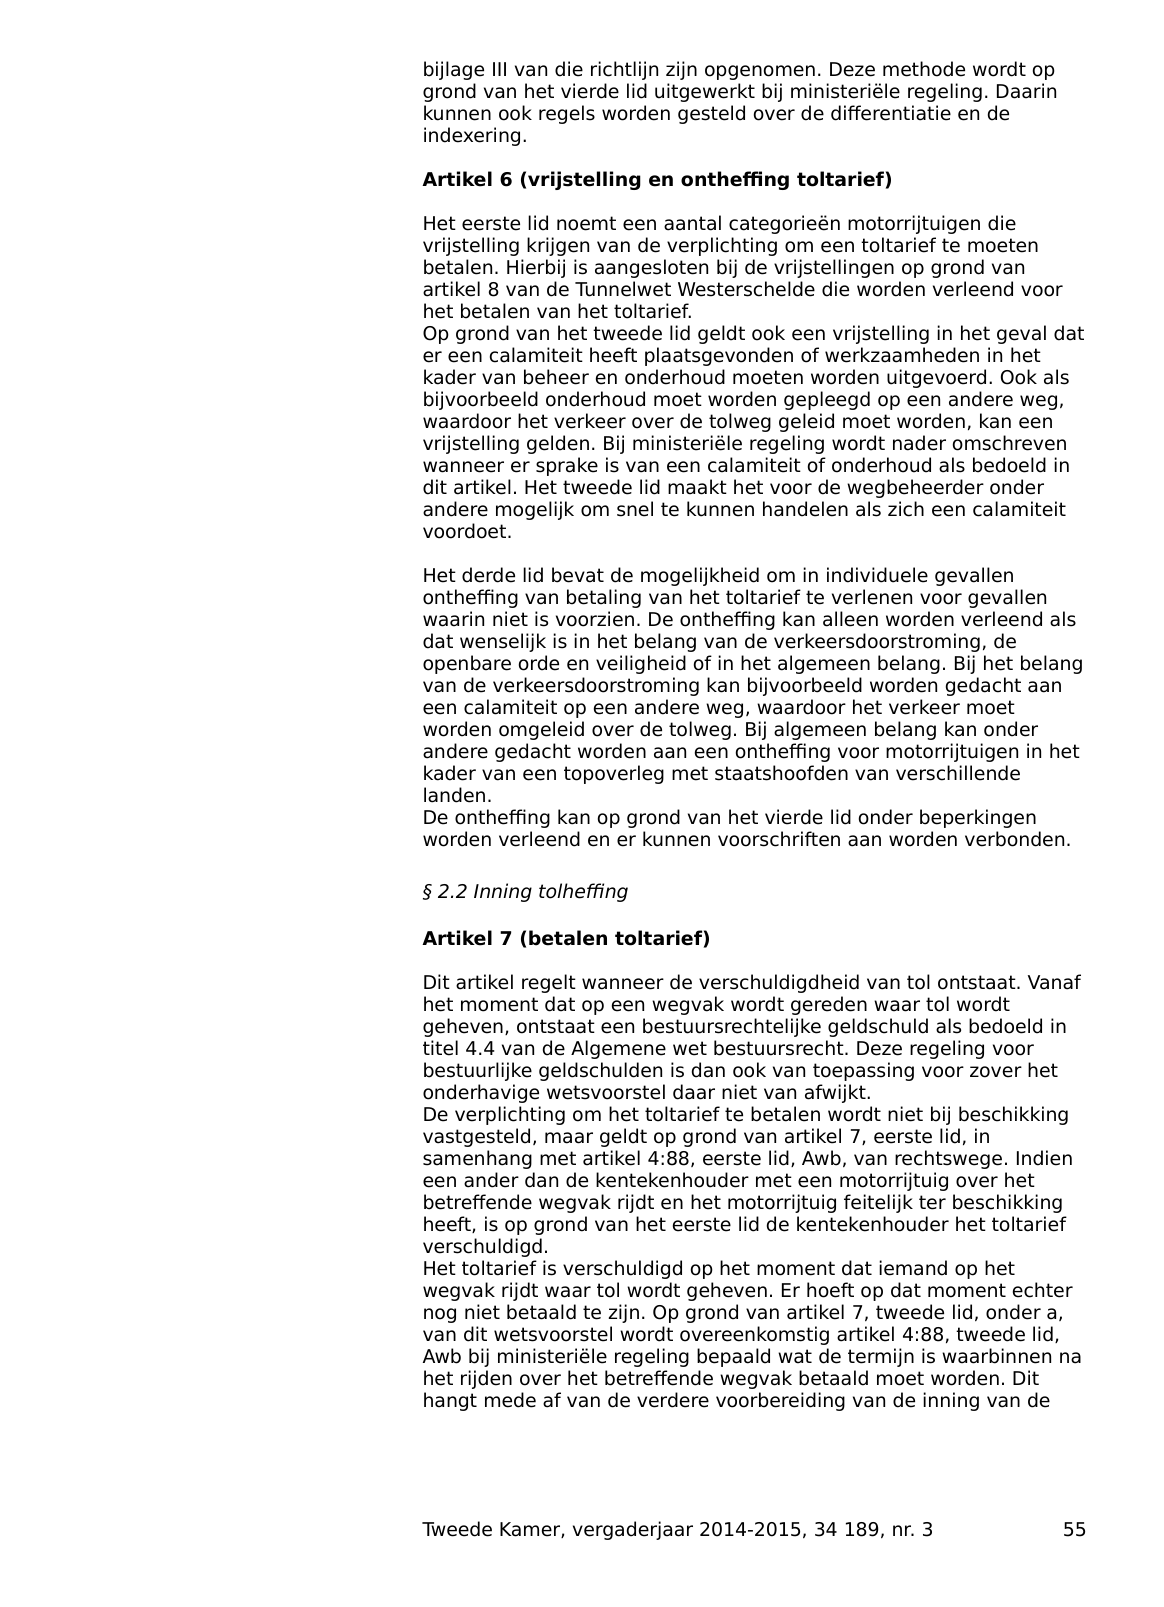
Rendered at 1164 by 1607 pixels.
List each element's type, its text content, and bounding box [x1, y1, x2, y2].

subtitle Artikel 6 (vrijstelling en ontheffing toltarief) [422, 169, 1087, 191]
text Het eerste lid noemt een aantal categorieën motorrijtuigen die vrijstelling krijgen van de verplichting om een toltarief te moeten betalen. Hierbij is aangesloten bij de vrijstellingen op grond van artikel 8 van de Tunnelwet Westerschelde die worden verleend voor het betalen van het toltarief. [422, 213, 1087, 323]
text bijlage III van die richtlijn zijn opgenomen. Deze methode wordt op grond van het vierde lid uitgewerkt bij ministeriële regeling. Daarin kunnen ook regels worden gesteld over de differentiatie en de indexering. [422, 59, 1087, 147]
text Op grond van het tweede lid geldt ook een vrijstelling in het geval dat er een calamiteit heeft plaatsgevonden of werkzaamheden in het kader van beheer en onderhoud moeten worden uitgevoerd. Ook als bijvoorbeeld onderhoud moet worden gepleegd op een andere weg, waardoor het verkeer over de tolweg geleid moet worden, kan een vrijstelling gelden. Bij ministeriële regeling wordt nader omschreven wanneer er sprake is van een calamiteit of onderhoud als bedoeld in dit artikel. Het tweede lid maakt het voor de wegbeheerder onder andere mogelijk om snel te kunnen handelen als zich een calamiteit voordoet. [422, 323, 1087, 543]
text Dit artikel regelt wanneer de verschuldigdheid van tol ontstaat. Vanaf het moment dat op een wegvak wordt gereden waar tol wordt geheven, ontstaat een bestuursrechtelijke geldschuld als bedoeld in titel 4.4 van de Algemene wet bestuursrecht. Deze regeling voor bestuurlijke geldschulden is dan ook van toepassing voor zover het onderhavige wetsvoorstel daar niet van afwijkt. [422, 972, 1087, 1104]
subtitle Artikel 7 (betalen toltarief) [422, 928, 1087, 950]
text Het toltarief is verschuldigd op het moment dat iemand op het wegvak rijdt waar tol wordt geheven. Er hoeft op dat moment echter nog niet betaald te zijn. Op grond van artikel 7, tweede lid, onder a, van dit wetsvoorstel wordt overeenkomstig artikel 4:88, tweede lid, Awb bij ministeriële regeling bepaald wat de termijn is waarbinnen na het rijden over het betreffende wegvak betaald moet worden. Dit hangt mede af van de verdere voorbereiding van de inning van de [422, 1258, 1087, 1412]
text De verplichting om het toltarief te betalen wordt niet bij beschikking vastgesteld, maar geldt op grond van artikel 7, eerste lid, in samenhang met artikel 4:88, eerste lid, Awb, van rechtswege. Indien een ander dan de kentekenhouder met een motorrijtuig over het betreffende wegvak rijdt en het motorrijtuig feitelijk ter beschikking heeft, is op grond van het eerste lid de kentekenhouder het toltarief verschuldigd. [422, 1104, 1087, 1258]
text Het derde lid bevat de mogelijkheid om in individuele gevallen ontheffing van betaling van het toltarief te verlenen voor gevallen waarin niet is voorzien. De ontheffing kan alleen worden verleend als dat wenselijk is in het belang van de verkeersdoorstroming, de openbare orde en veiligheid of in het algemeen belang. Bij het belang van de verkeersdoorstroming kan bijvoorbeeld worden gedacht aan een calamiteit op een andere weg, waardoor het verkeer moet worden omgeleid over de tolweg. Bij algemeen belang kan onder andere gedacht worden aan een ontheffing voor motorrijtuigen in het kader van een topoverleg met staatshoofden van verschillende landen. [422, 565, 1087, 807]
text De ontheffing kan op grond van het vierde lid onder beperkingen worden verleend en er kunnen voorschriften aan worden verbonden. [422, 807, 1087, 851]
subtitle § 2.2 Inning tolheffing [422, 881, 1087, 903]
